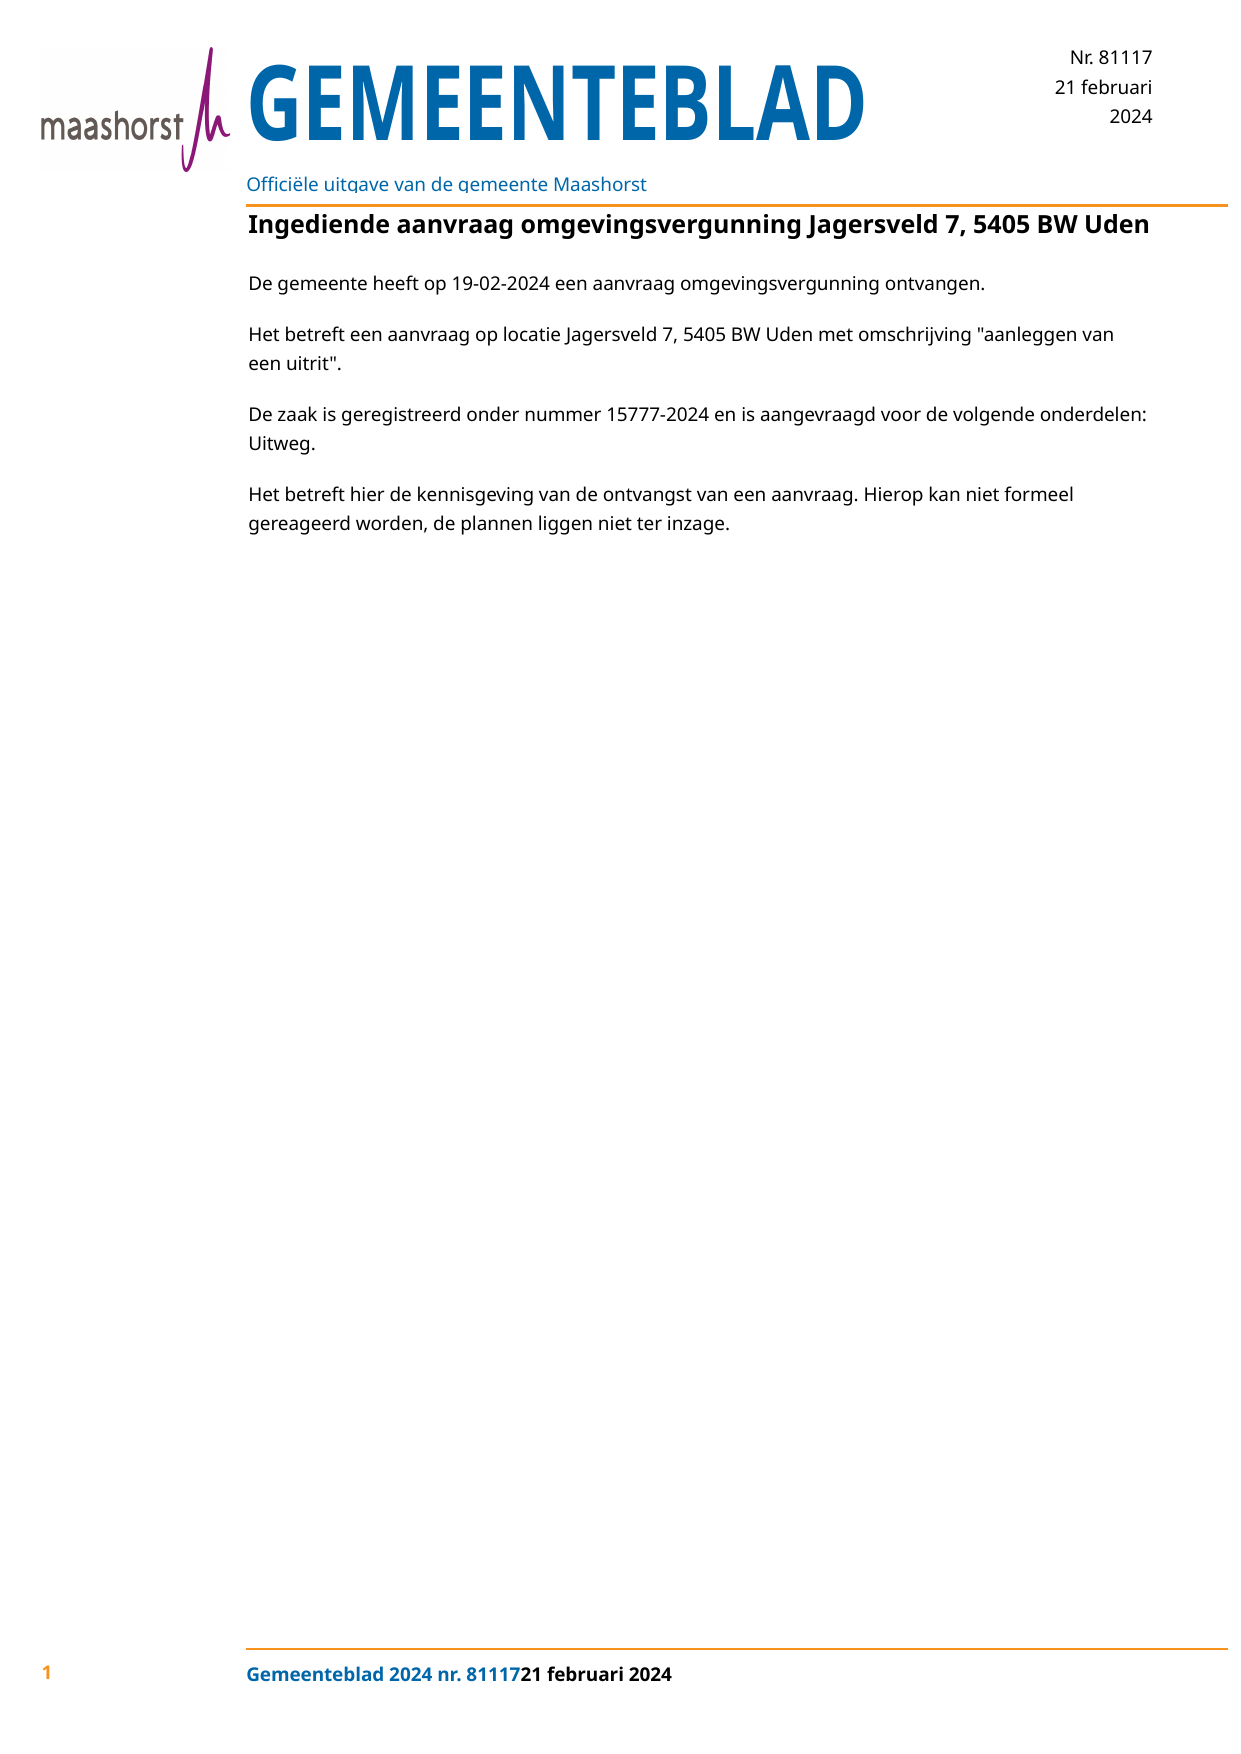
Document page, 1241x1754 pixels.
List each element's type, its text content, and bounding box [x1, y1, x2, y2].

text De zaak is geregistreerd onder nummer 15777-2024 en is aangevraagd voor de volgende onderdelen: Uitweg. [248, 401, 1152, 456]
text Het betreft hier de kennisgeving van de ontvangst van een aanvraag. Hierop kan niet formeel gereageerd worden, de plannen liggen niet ter inzage. [248, 481, 1152, 536]
picture [41, 47, 231, 172]
text Het betreft een aanvraag op locatie Jagersveld 7, 5405 BW Uden met omschrijving "aanleggen van een uitrit". [248, 321, 1152, 376]
text Ingediende aanvraag omgevingsvergunning Jagersveld 7, 5405 BW Uden [248, 207, 1152, 241]
text De gemeente heeft op 19-02-2024 een aanvraag omgevingsvergunning ontvangen. [248, 270, 1152, 296]
